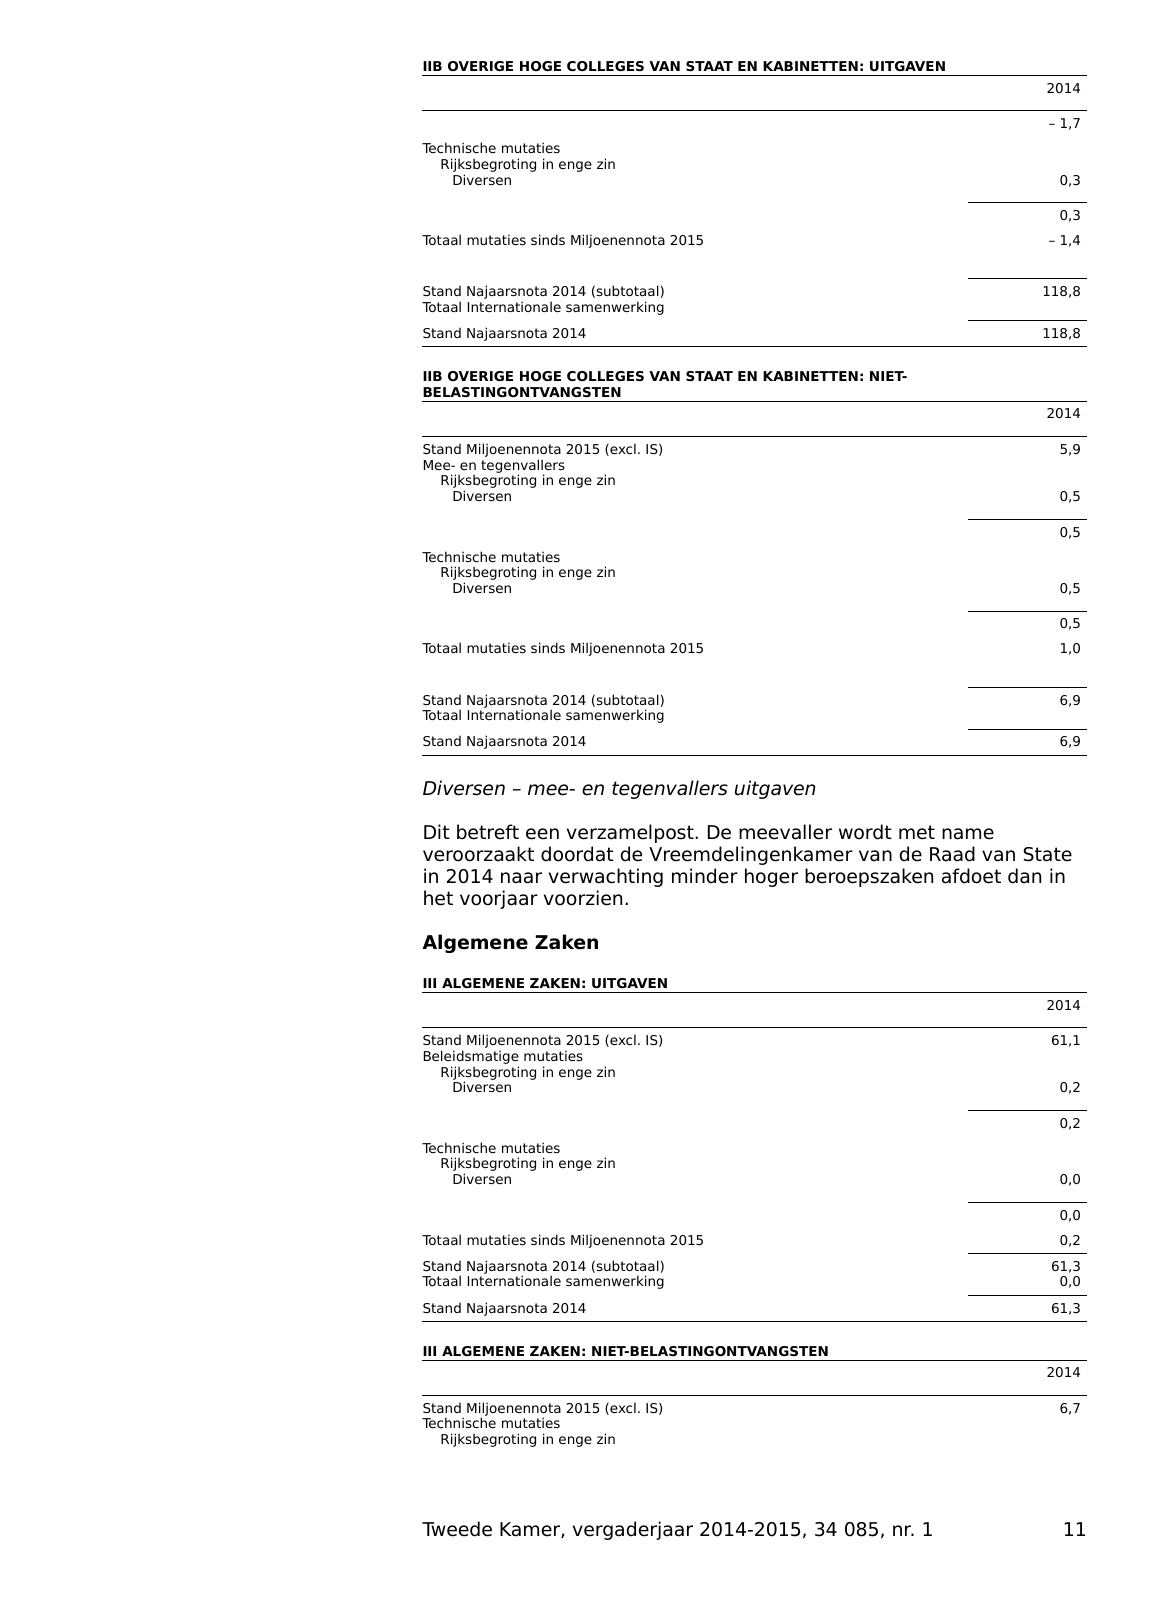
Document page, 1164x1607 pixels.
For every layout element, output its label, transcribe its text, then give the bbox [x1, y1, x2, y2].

table_cell [422, 581, 434, 611]
table_cell 61,3 [968, 1254, 1087, 1274]
table_cell 61,1 [968, 1028, 1087, 1049]
table_cell Stand Najaarsnota 2014 (subtotaal) [422, 1253, 967, 1274]
table_cell [434, 519, 446, 549]
table_cell Totaal mutaties sinds Miljoenennota 2015 [422, 233, 967, 248]
table_cell Stand Miljoenennota 2015 (excl. IS) [422, 1028, 967, 1049]
table_cell 2014 [968, 402, 1087, 436]
table_cell [422, 157, 434, 172]
table_cell 6,9 [968, 688, 1087, 708]
table_cell [446, 249, 967, 278]
table_cell 0,5 [968, 489, 1087, 519]
table_cell 118,8 [968, 321, 1087, 346]
table_cell [446, 657, 967, 687]
table_cell [446, 1202, 967, 1232]
table_cell [968, 657, 1087, 687]
table_cell [968, 1432, 1087, 1448]
table_cell [968, 249, 1087, 278]
table_cell 2014 [968, 1361, 1087, 1395]
table_cell [434, 76, 446, 110]
table_cell [434, 173, 446, 202]
table_cell Technische mutaties [422, 1416, 967, 1432]
table_cell Stand Najaarsnota 2014 (subtotaal) [422, 687, 967, 708]
table_cell – 1,4 [968, 233, 1087, 248]
table_cell Totaal Internationale samenwerking [422, 300, 967, 320]
table_cell [446, 1361, 967, 1395]
table_cell 61,3 [968, 1296, 1087, 1321]
table_cell [422, 993, 434, 1027]
table_cell [968, 565, 1087, 581]
table_cell Diversen [446, 1172, 967, 1202]
table_cell 1,0 [968, 641, 1087, 657]
table_cell [446, 611, 967, 641]
table_header IIB OVERIGE HOGE COLLEGES VAN STAAT EN KABINETTEN: NIET-BELASTINGONTVANGSTEN [422, 369, 1087, 401]
table_cell [968, 1416, 1087, 1432]
table_cell [968, 1064, 1087, 1080]
table_cell [446, 1110, 967, 1141]
table_cell [422, 111, 434, 141]
table_cell Technische mutaties [422, 549, 967, 565]
table_cell [422, 1156, 434, 1172]
table_cell Rijksbegroting in enge zin [434, 1156, 967, 1172]
table_cell [446, 202, 967, 233]
table_cell [434, 581, 446, 611]
table_cell [446, 76, 967, 110]
table_cell 2014 [968, 993, 1087, 1027]
table_cell [422, 1080, 434, 1110]
table_cell 0,3 [968, 203, 1087, 233]
table_cell [968, 300, 1087, 320]
table_cell 0,2 [968, 1233, 1087, 1253]
table_cell 118,8 [968, 279, 1087, 300]
table_cell Totaal mutaties sinds Miljoenennota 2015 [422, 1233, 967, 1253]
table_cell [434, 111, 446, 141]
table_cell [434, 202, 446, 233]
table_cell [422, 519, 434, 549]
table_cell Rijksbegroting in enge zin [434, 1064, 967, 1080]
table_cell [422, 473, 434, 489]
table_cell 6,9 [968, 730, 1087, 755]
table_cell 2014 [968, 76, 1087, 110]
table_cell [434, 1361, 446, 1395]
subtitle Algemene Zaken [422, 932, 1087, 954]
table_cell Beleidsmatige mutaties [422, 1049, 967, 1064]
table_cell [422, 1064, 434, 1080]
table_cell 0,5 [968, 581, 1087, 611]
table_cell [422, 611, 434, 641]
table_cell Diversen [446, 173, 967, 202]
table_cell [434, 489, 446, 519]
table_cell Rijksbegroting in enge zin [434, 157, 967, 172]
table_cell Stand Najaarsnota 2014 (subtotaal) [422, 278, 967, 300]
table_cell [422, 1432, 434, 1448]
table_cell [422, 173, 434, 202]
table_cell Totaal Internationale samenwerking [422, 1274, 967, 1295]
table_cell Diversen [446, 581, 967, 611]
table_cell 0,5 [968, 612, 1087, 641]
table_cell Technische mutaties [422, 1141, 967, 1156]
table_cell [968, 1141, 1087, 1156]
table_cell Rijksbegroting in enge zin [434, 1432, 967, 1448]
table_cell [968, 458, 1087, 473]
table_cell [968, 549, 1087, 565]
table_cell [422, 202, 434, 233]
table_cell [968, 708, 1087, 728]
table_cell [434, 657, 446, 687]
table_cell [422, 76, 434, 110]
table_header III ALGEMENE ZAKEN: UITGAVEN [422, 976, 1087, 992]
table_cell 0,2 [968, 1111, 1087, 1141]
table_cell Technische mutaties [422, 141, 967, 157]
table_cell [422, 1110, 434, 1141]
table_cell [422, 1202, 434, 1232]
subtitle Diversen – mee- en tegenvallers uitgaven [422, 778, 1087, 800]
table_cell [434, 402, 446, 436]
table_cell 0,5 [968, 520, 1087, 549]
table_cell [434, 249, 446, 278]
table_cell [434, 611, 446, 641]
table_cell Stand Najaarsnota 2014 [422, 1295, 967, 1321]
table_cell Stand Najaarsnota 2014 [422, 729, 967, 755]
table_cell 0,3 [968, 173, 1087, 202]
table_header IIB OVERIGE HOGE COLLEGES VAN STAAT EN KABINETTEN: UITGAVEN [422, 59, 1087, 75]
table_cell [446, 402, 967, 436]
table_cell 0,0 [968, 1172, 1087, 1202]
table_cell Mee- en tegenvallers [422, 458, 967, 473]
table_cell [968, 1049, 1087, 1064]
table_cell 5,9 [968, 437, 1087, 457]
table_cell [434, 1080, 446, 1110]
table_cell – 1,7 [968, 111, 1087, 141]
table_cell [434, 1172, 446, 1202]
text Dit betreft een verzamelpost. De meevaller wordt met name veroorzaakt doordat de Vreemdelingenkamer van de Raad van State in 2014 naar verwachting minder hoger beroepszaken afdoet dan in het voorjaar voorzien. [422, 822, 1087, 910]
table_cell [422, 565, 434, 581]
table_cell 0,0 [968, 1274, 1087, 1295]
table_cell [968, 1156, 1087, 1172]
table_cell Stand Miljoenennota 2015 (excl. IS) [422, 1396, 967, 1416]
table_cell [422, 1361, 434, 1395]
table_cell Rijksbegroting in enge zin [434, 473, 967, 489]
table_cell Diversen [446, 489, 967, 519]
table_cell [968, 157, 1087, 172]
table_cell [422, 657, 434, 687]
table_cell 6,7 [968, 1396, 1087, 1416]
table_cell [446, 519, 967, 549]
table_cell Diversen [446, 1080, 967, 1110]
table_cell 0,2 [968, 1080, 1087, 1110]
table_cell Stand Miljoenennota 2015 (excl. IS) [422, 437, 967, 457]
table_cell [422, 249, 434, 278]
table_cell Stand Najaarsnota 2014 [422, 320, 967, 346]
table_cell [968, 141, 1087, 157]
table_cell [422, 402, 434, 436]
table_cell Rijksbegroting in enge zin [434, 565, 967, 581]
table_cell [434, 1110, 446, 1141]
table_cell [434, 1202, 446, 1232]
table_cell [434, 993, 446, 1027]
table_header III ALGEMENE ZAKEN: NIET-BELASTINGONTVANGSTEN [422, 1344, 1087, 1359]
table_cell [446, 993, 967, 1027]
table_cell Totaal Internationale samenwerking [422, 708, 967, 728]
table_cell [968, 473, 1087, 489]
table_cell Totaal mutaties sinds Miljoenennota 2015 [422, 641, 967, 657]
table_cell 0,0 [968, 1203, 1087, 1232]
table_cell [422, 489, 434, 519]
table_cell [422, 1172, 434, 1202]
table_cell [446, 111, 967, 141]
